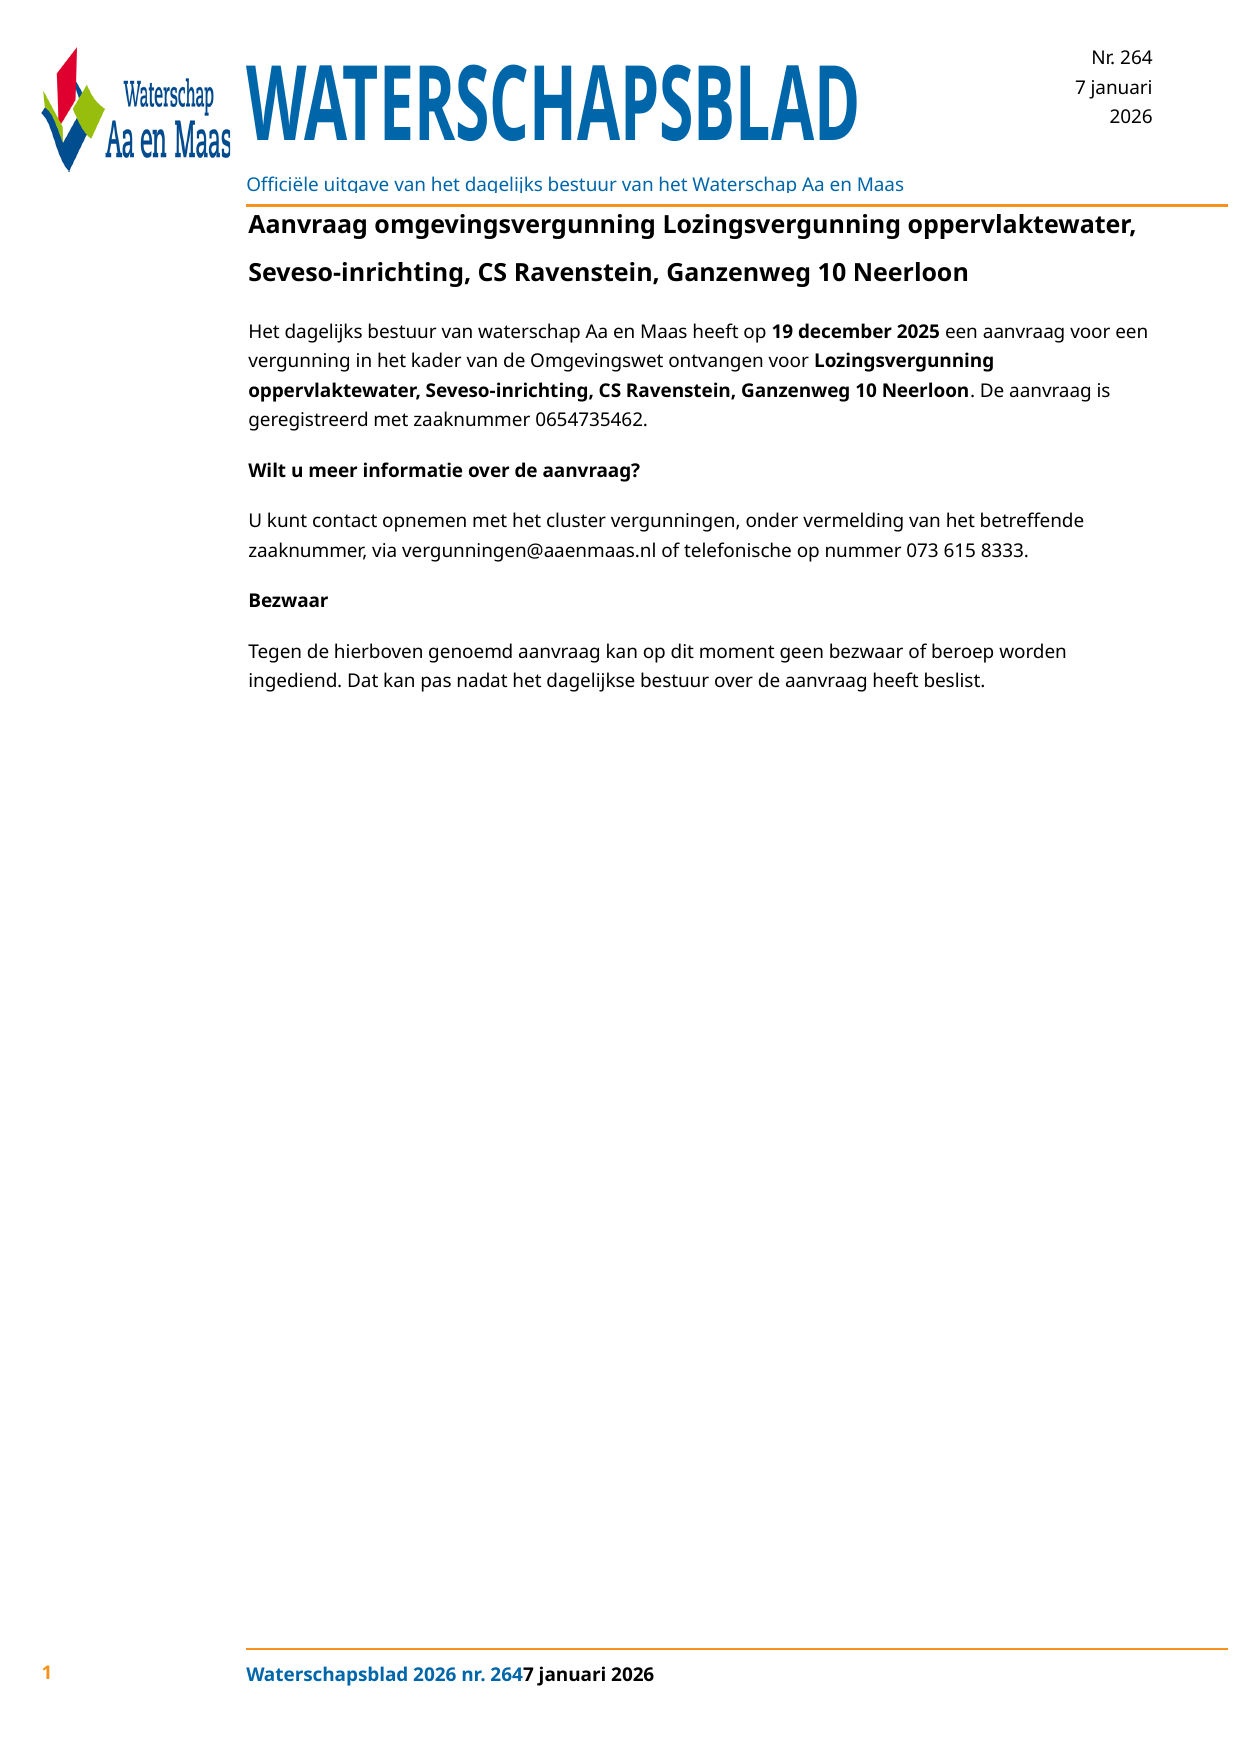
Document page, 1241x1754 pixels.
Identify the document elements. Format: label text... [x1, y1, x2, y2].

text Bezwaar [248, 587, 1152, 613]
text Aanvraag omgevingsvergunning Lozingsvergunning oppervlaktewater, Seveso-inrichting, CS Ravenstein, Ganzenweg 10 Neerloon [248, 207, 1152, 288]
text Wilt u meer informatie over de aanvraag? [248, 457, 1152, 483]
text Tegen de hierboven genoemd aanvraag kan op dit moment geen bezwaar of beroep worden ingediend. Dat kan pas nadat het dagelijkse bestuur over de aanvraag heeft beslist. [248, 638, 1152, 693]
text Het dagelijks bestuur van waterschap Aa en Maas heeft op 19 december 2025 een aanvraag voor een vergunning in het kader van de Omgevingswet ontvangen voor Lozingsvergunning oppervlaktewater, Seveso-inrichting, CS Ravenstein, Ganzenweg 10 Neerloon. De aanvraag is geregistreerd met zaaknummer 0654735462. [248, 318, 1152, 432]
picture [41, 47, 231, 172]
text U kunt contact opnemen met het cluster vergunningen, onder vermelding van het betreffende zaaknummer, via vergunningen@aaenmaas.nl of telefonische op nummer 073 615 8333. [248, 507, 1152, 563]
